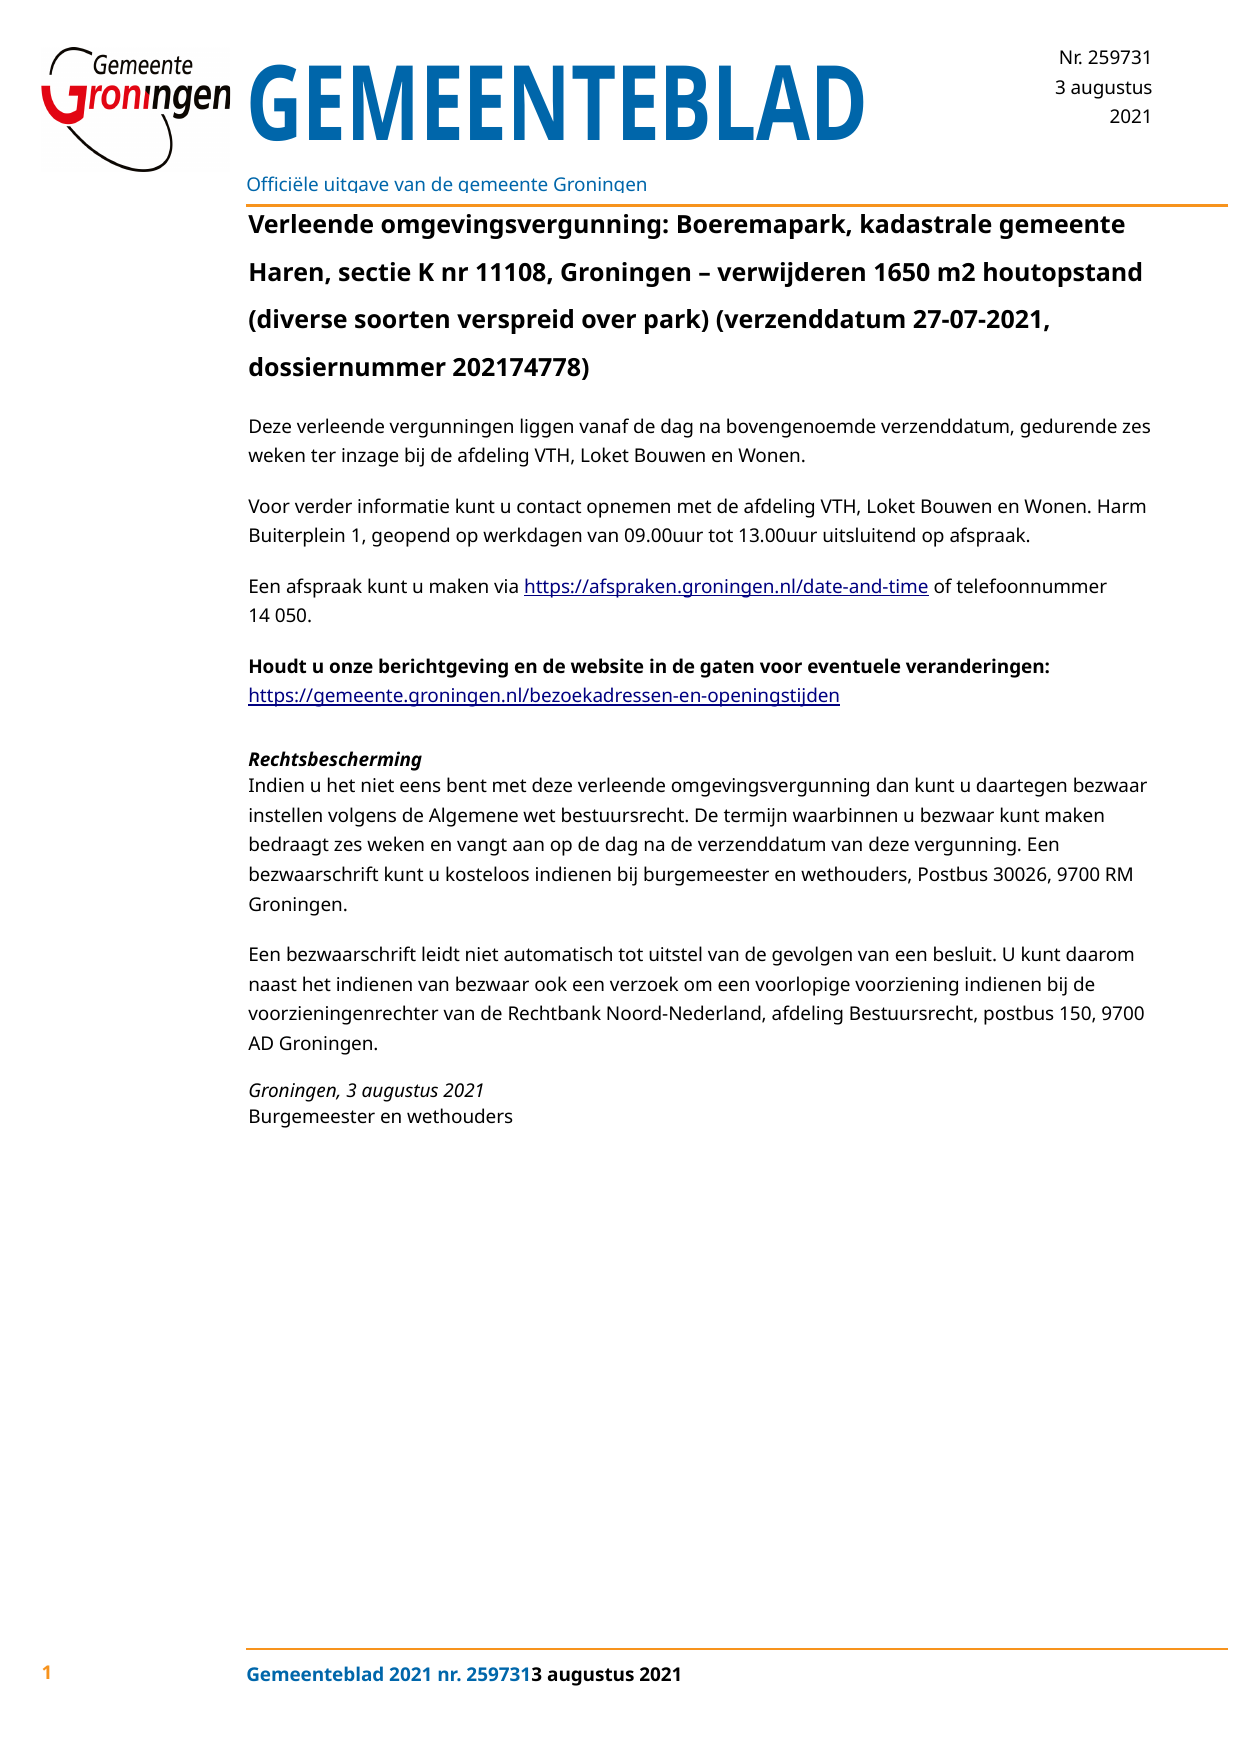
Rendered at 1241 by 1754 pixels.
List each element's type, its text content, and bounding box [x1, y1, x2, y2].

text Een afspraak kunt u maken via https://afspraken.groningen.nl/date-and-time of telefoonnummer 14 050. [248, 573, 1152, 628]
text Deze verleende vergunningen liggen vanaf de dag na bovengenoemde verzenddatum, gedurende zes weken ter inzage bij de afdeling VTH, Loket Bouwen en Wonen. [248, 413, 1152, 468]
text Een bezwaarschrift leidt niet automatisch tot uitstel van de gevolgen van een besluit. U kunt daarom naast het indienen van bezwaar ook een verzoek om een voorlopige voorziening indienen bij de voorzieningenrechter van de Rechtbank Noord-Nederland, afdeling Bestuursrecht, postbus 150, 9700 AD Groningen. [248, 941, 1152, 1056]
picture [41, 47, 231, 172]
text Verleende omgevingsvergunning: Boeremapark, kadastrale gemeente Haren, sectie K nr 11108, Groningen – verwijderen 1650 m2 houtopstand (diverse soorten verspreid over park) (verzenddatum 27-07-2021, dossiernummer 202174778) [248, 207, 1152, 384]
text Indien u het niet eens bent met deze verleende omgevingsvergunning dan kunt u daartegen bezwaar instellen volgens de Algemene wet bestuursrecht. De termijn waarbinnen u bezwaar kunt maken bedraagt zes weken en vangt aan op de dag na de verzenddatum van deze vergunning. Een bezwaarschrift kunt u kosteloos indienen bij burgemeester en wethouders, Postbus 30026, 9700 RM Groningen. [248, 772, 1152, 916]
text Burgemeester en wethouders [248, 1103, 1152, 1129]
text Rechtsbescherming [248, 747, 1152, 772]
text Voor verder informatie kunt u contact opnemen met de afdeling VTH, Loket Bouwen en Wonen. Harm Buiterplein 1, geopend op werkdagen van 09.00uur tot 13.00uur uitsluitend op afspraak. [248, 493, 1152, 548]
text Houdt u onze berichtgeving en de website in de gaten voor eventuele veranderingen: https://gemeente.groningen.nl/bezoekadressen-en-openingstijden [248, 653, 1152, 708]
text Groningen, 3 augustus 2021 [248, 1078, 1152, 1103]
